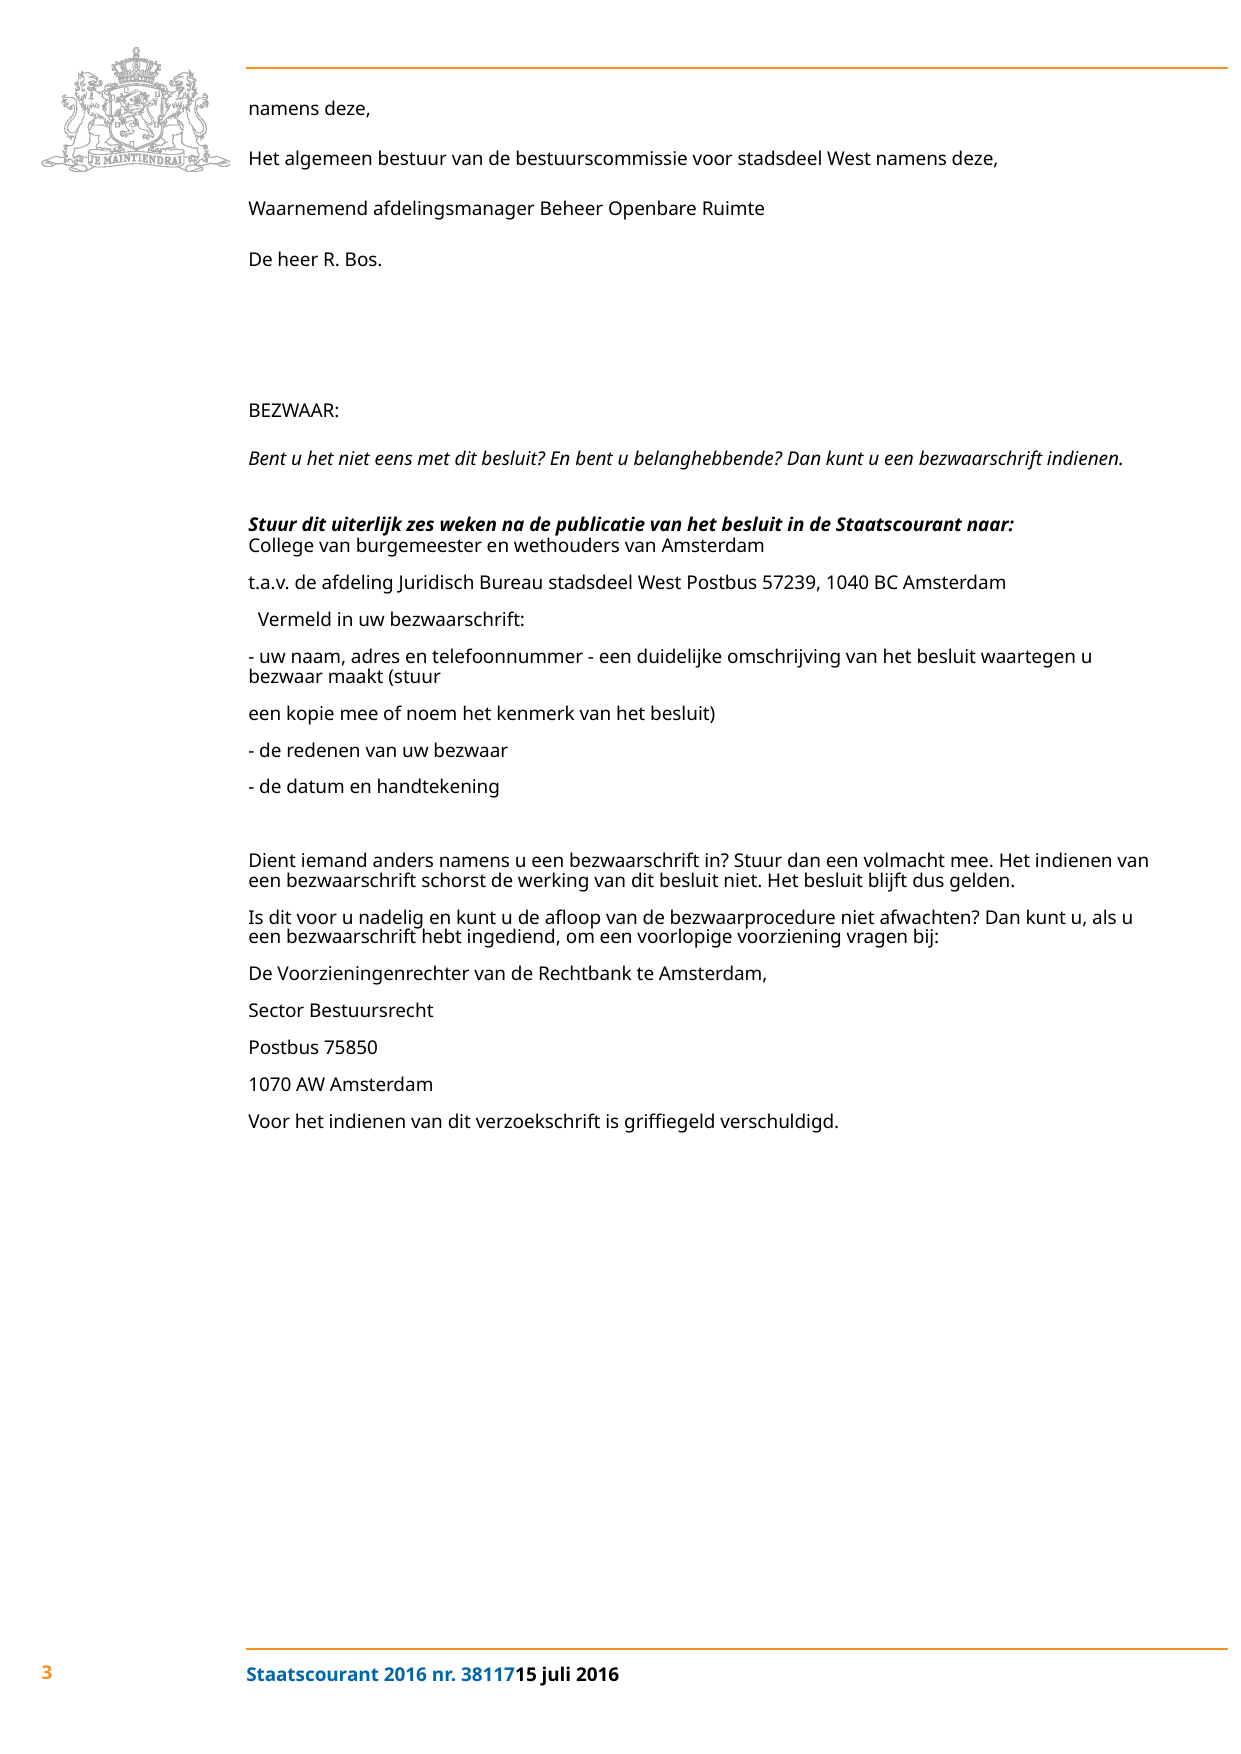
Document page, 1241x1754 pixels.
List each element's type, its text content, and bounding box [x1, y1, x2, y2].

text BEZWAAR: [248, 397, 1152, 423]
text 1070 AW Amsterdam [248, 1076, 1152, 1095]
text Is dit voor u nadelig en kunt u de afloop van de bezwaarprocedure niet afwachten? Dan kunt u, als u een bezwaarschrift hebt ingediend, om een voorlopige voorziening vragen bij: [248, 909, 1152, 947]
text Voor het indienen van dit verzoekschrift is griffiegeld verschuldigd. [248, 1113, 1152, 1132]
text Waarnemend afdelingsmanager Beheer Openbare Ruimte [248, 196, 1152, 221]
text Bent u het niet eens met dit besluit? En bent u belanghebbende? Dan kunt u een bezwaarschrift indienen. [248, 445, 1152, 471]
text Sector Bestuursrecht [248, 1002, 1152, 1021]
text College van burgemeester en wethouders van Amsterdam [248, 537, 1152, 557]
text Vermeld in uw bezwaarschrift: [248, 611, 1152, 631]
text De heer R. Bos. [248, 246, 1152, 272]
text - de datum en handtekening [248, 778, 1152, 798]
text Postbus 75850 [248, 1039, 1152, 1058]
text t.a.v. de afdeling Juridisch Bureau stadsdeel West Postbus 57239, 1040 BC Amsterdam [248, 574, 1152, 594]
text namens deze, [248, 95, 1152, 121]
text Het algemeen bestuur van de bestuurscommissie voor stadsdeel West namens deze, [248, 145, 1152, 171]
text - de redenen van uw bezwaar [248, 742, 1152, 761]
text De Voorzieningenrechter van de Rechtbank te Amsterdam, [248, 965, 1152, 984]
text - uw naam, adres en telefoonnummer - een duidelijke omschrijving van het besluit waartegen u bezwaar maakt (stuur [248, 648, 1152, 687]
picture [41, 47, 231, 172]
text een kopie mee of noem het kenmerk van het besluit) [248, 704, 1152, 724]
text Stuur dit uiterlijk zes weken na de publicatie van het besluit in de Staatscourant naar: [248, 512, 1152, 537]
text Dient iemand anders namens u een bezwaarschrift in? Stuur dan een volmacht mee. Het indienen van een bezwaarschrift schorst de werking van dit besluit niet. Het besluit blijft dus gelden. [248, 852, 1152, 891]
